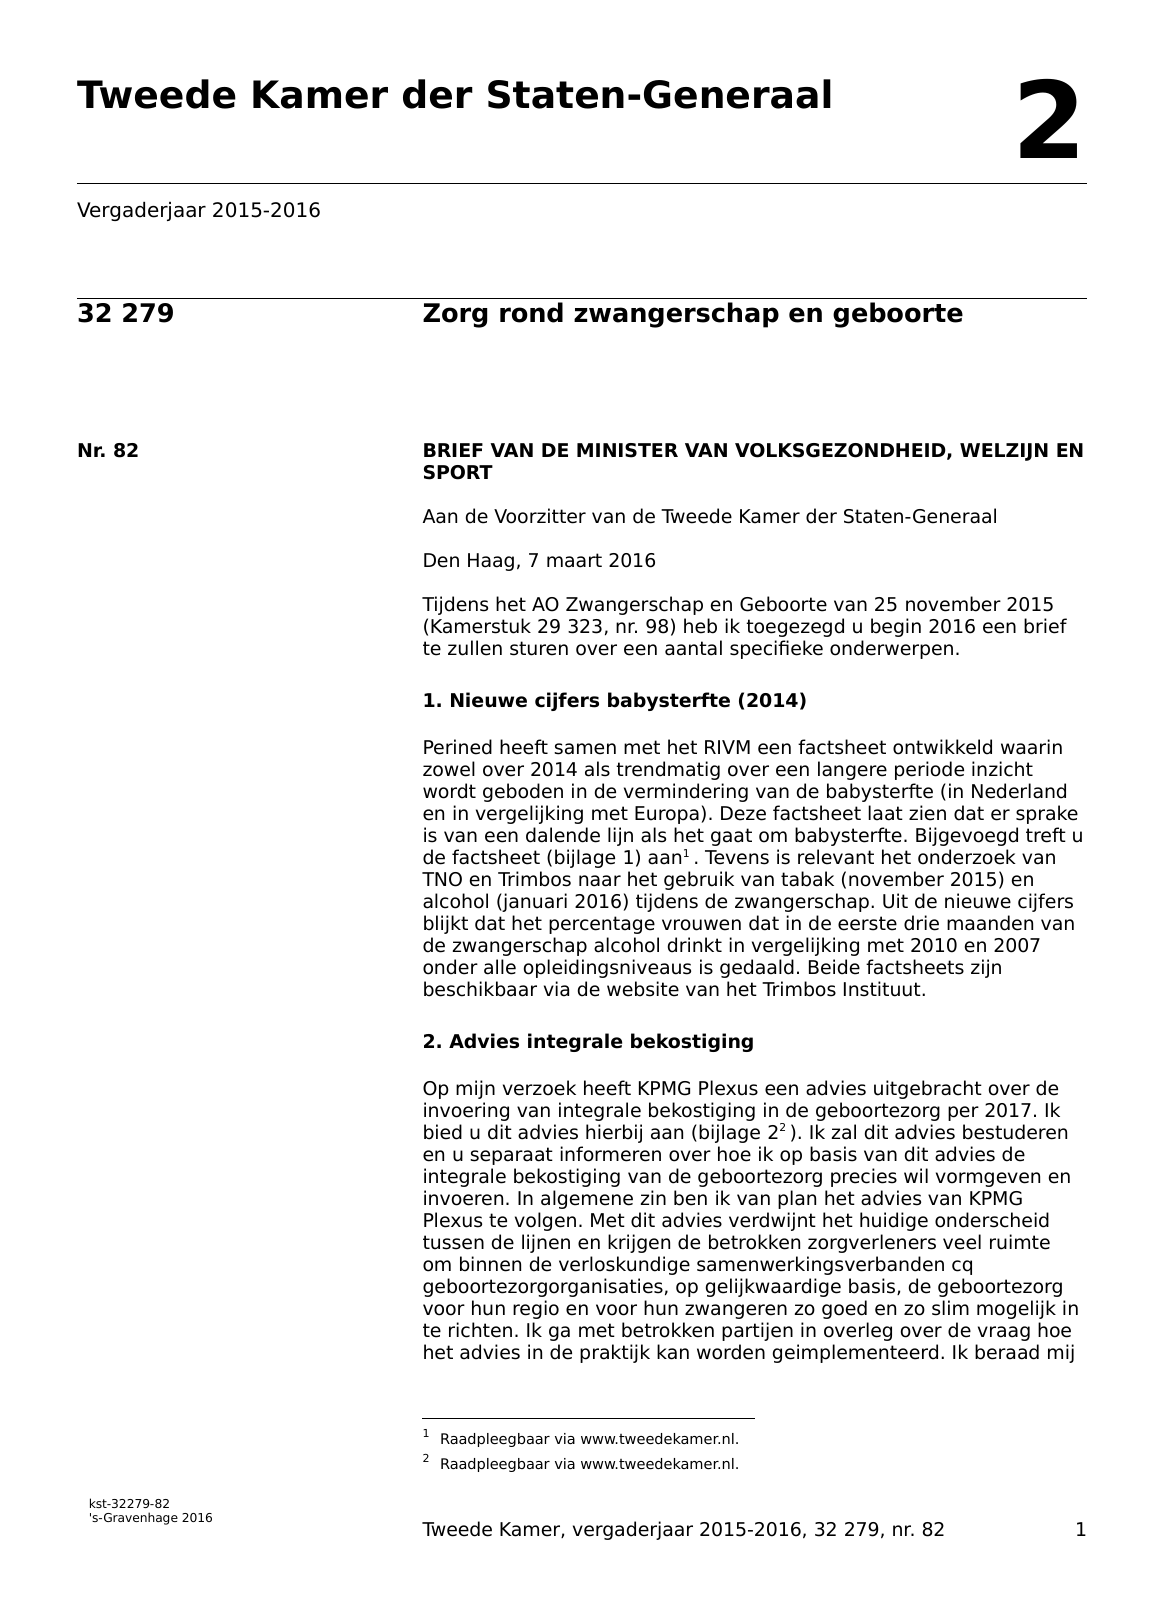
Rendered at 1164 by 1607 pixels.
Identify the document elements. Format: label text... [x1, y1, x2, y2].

text Aan de Voorzitter van de Tweede Kamer der Staten-Generaal [422, 506, 1087, 528]
text kst-32279-82 [88, 1497, 323, 1511]
text Op mijn verzoek heeft KPMG Plexus een advies uitgebracht over de invoering van integrale bekostiging in de geboortezorg per 2017. Ik bied u dit advies hierbij aan (bijlage 2). Ik zal dit advies bestuderen en u separaat informeren over hoe ik op basis van dit advies de integrale bekostiging van de geboortezorg precies wil vormgeven en invoeren. In algemene zin ben ik van plan het advies van KPMG Plexus te volgen. Met dit advies verdwijnt het huidige onderscheid tussen de lijnen en krijgen de betrokken zorgverleners veel ruimte om binnen de verloskundige samenwerkingsverbanden cq geboortezorgorganisaties, op gelijkwaardige basis, de geboortezorg voor hun regio en voor hun zwangeren zo goed en zo slim mogelijk in te richten. Ik ga met betrokken partijen in overleg over de vraag hoe het advies in de praktijk kan worden geimplementeerd. Ik beraad mij [422, 1078, 1087, 1363]
text Tijdens het AO Zwangerschap en Geboorte van 25 november 2015 (Kamerstuk 29 323, nr. 98) heb ik toegezegd u begin 2016 een brief te zullen sturen over een aantal specifieke onderwerpen. [422, 594, 1087, 660]
subtitle Nr. 82 BRIEF VAN DE MINISTER VAN VOLKSGEZONDHEID, WELZIJN EN SPORT [77, 440, 1087, 484]
table_header Tweede Kamer der Staten-Generaal [77, 59, 886, 183]
text Raadpleegbaar via www.tweedekamer.nl. [422, 1427, 1087, 1449]
subtitle 2. Advies integrale bekostiging [422, 1031, 1087, 1053]
text 's-Gravenhage 2016 [88, 1511, 323, 1525]
subtitle 1. Nieuwe cijfers babysterfte (2014) [422, 690, 1087, 712]
text Perined heeft samen met het RIVM een factsheet ontwikkeld waarin zowel over 2014 als trendmatig over een langere periode inzicht wordt geboden in de vermindering van de babysterfte (in Nederland en in vergelijking met Europa). Deze factsheet laat zien dat er sprake is van een dalende lijn als het gaat om babysterfte. Bijgevoegd treft u de factsheet (bijlage 1) aan. Tevens is relevant het onderzoek van TNO en Trimbos naar het gebruik van tabak (november 2015) en alcohol (januari 2016) tijdens de zwangerschap. Uit de nieuwe cijfers blijkt dat het percentage vrouwen dat in de eerste drie maanden van de zwangerschap alcohol drinkt in vergelijking met 2010 en 2007 onder alle opleidingsniveaus is gedaald. Beide factsheets zijn beschikbaar via de website van het Trimbos Instituut. [422, 737, 1087, 1001]
text Raadpleegbaar via www.tweedekamer.nl. [422, 1452, 1087, 1474]
table_cell Vergaderjaar 2015-2016 [77, 184, 1087, 298]
text Den Haag, 7 maart 2016 [422, 550, 1087, 572]
table_header 2 [886, 59, 1087, 183]
subtitle 32 279 Zorg rond zwangerschap en geboorte [77, 299, 1087, 329]
